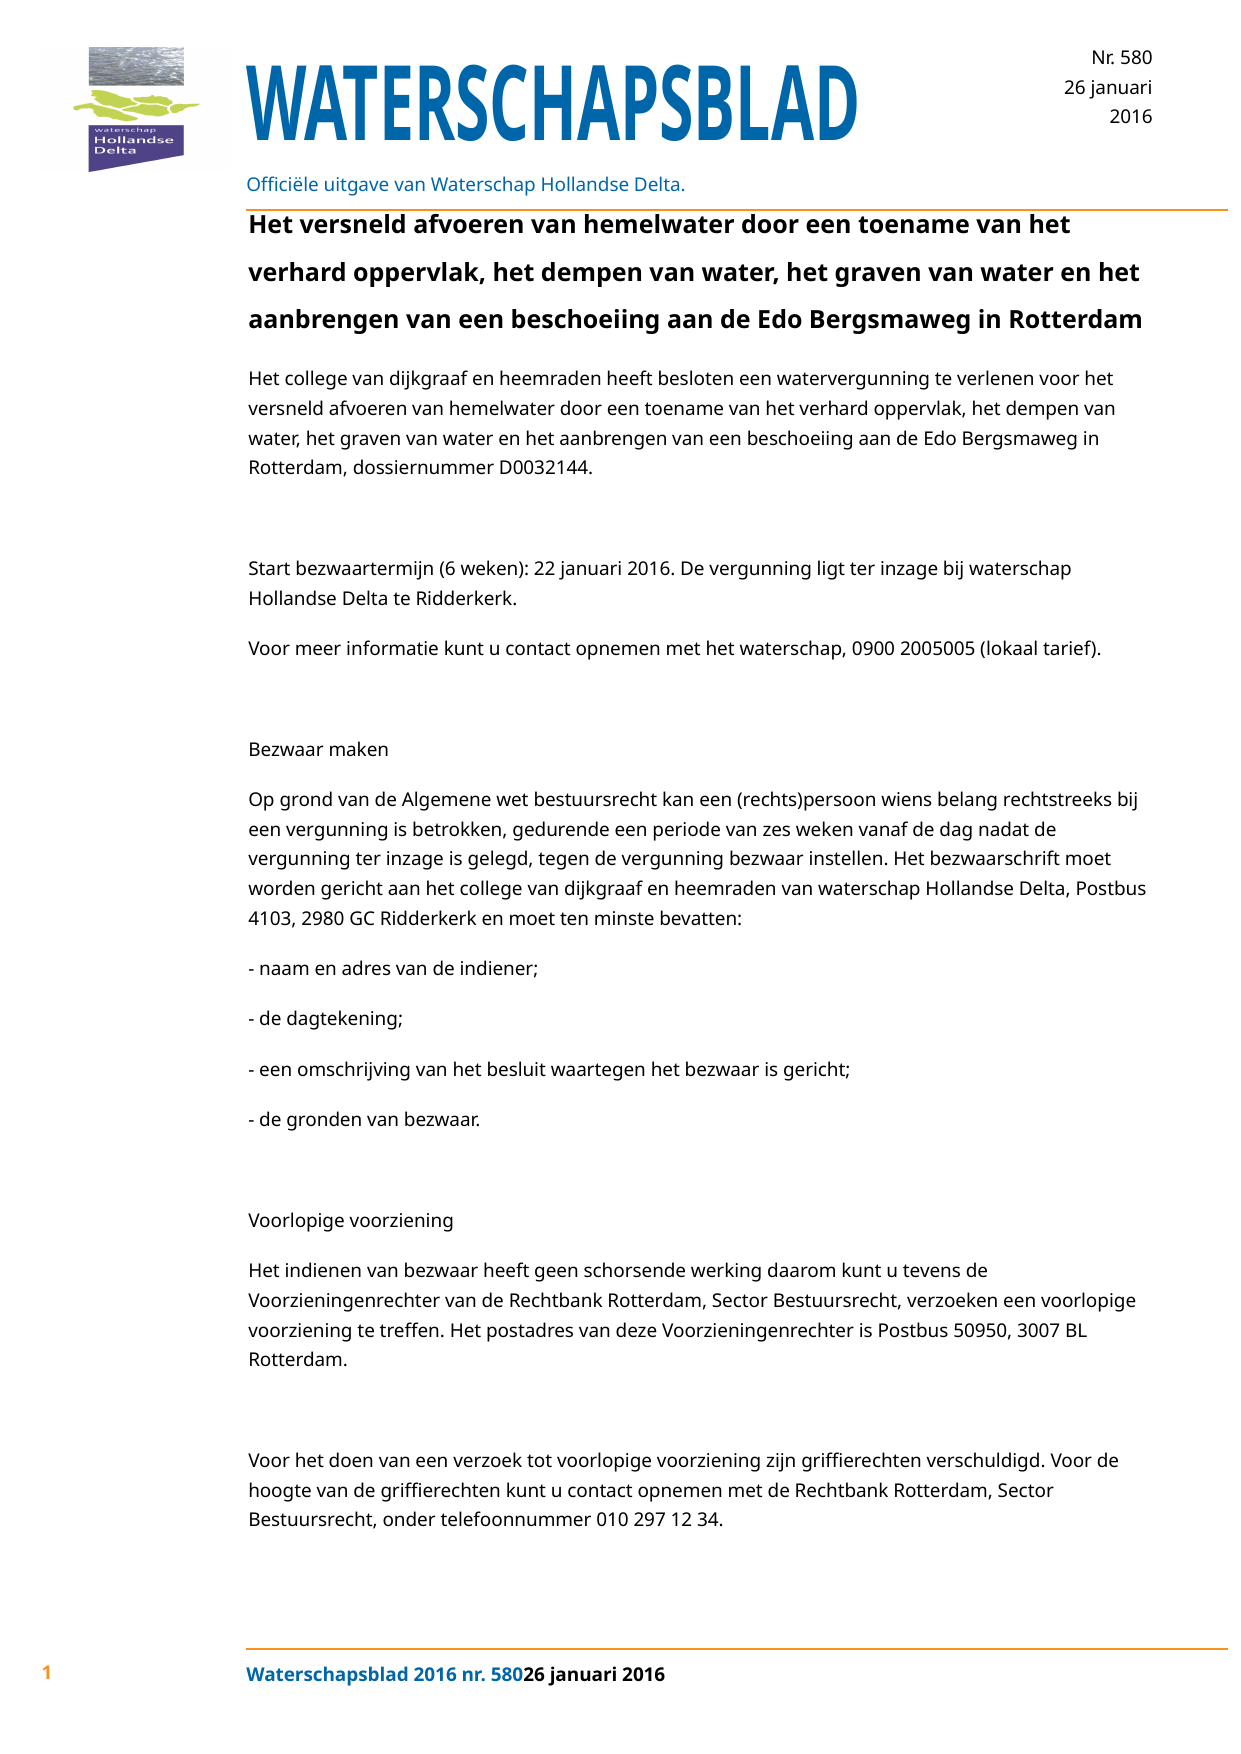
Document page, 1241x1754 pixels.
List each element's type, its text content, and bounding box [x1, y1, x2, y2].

text Voorlopige voorziening [248, 1207, 1152, 1233]
text Het indienen van bezwaar heeft geen schorsende werking daarom kunt u tevens de Voorzieningenrechter van de Rechtbank Rotterdam, Sector Bestuursrecht, verzoeken een voorlopige voorziening te treffen. Het postadres van deze Voorzieningenrechter is Postbus 50950, 3007 BL Rotterdam. [248, 1258, 1152, 1372]
text Het college van dijkgraaf en heemraden heeft besloten een watervergunning te verlenen voor het versneld afvoeren van hemelwater door een toename van het verhard oppervlak, het dempen van water, het graven van water en het aanbrengen van een beschoeiing aan de Edo Bergsmaweg in Rotterdam, dossiernummer D0032144. [248, 366, 1152, 480]
text Voor het doen van een verzoek tot voorlopige voorziening zijn griffierechten verschuldigd. Voor de hoogte van de griffierechten kunt u contact opnemen met de Rechtbank Rotterdam, Sector Bestuursrecht, onder telefoonnummer 010 297 12 34. [248, 1447, 1152, 1532]
text - de gronden van bezwaar. [248, 1106, 1152, 1132]
text - naam en adres van de indiener; [248, 955, 1152, 981]
text - een omschrijving van het besluit waartegen het bezwaar is gericht; [248, 1056, 1152, 1082]
text Voor meer informatie kunt u contact opnemen met het waterschap, 0900 2005005 (lokaal tarief). [248, 635, 1152, 661]
text Start bezwaartermijn (6 weken): 22 januari 2016. De vergunning ligt ter inzage bij waterschap Hollandse Delta te Ridderkerk. [248, 555, 1152, 610]
text Bezwaar maken [248, 736, 1152, 762]
picture [41, 47, 231, 172]
text Het versneld afvoeren van hemelwater door een toename van het verhard oppervlak, het dempen van water, het graven van water en het aanbrengen van een beschoeiing aan de Edo Bergsmaweg in Rotterdam [248, 211, 1152, 336]
text Op grond van de Algemene wet bestuursrecht kan een (rechts)persoon wiens belang rechtstreeks bij een vergunning is betrokken, gedurende een periode van zes weken vanaf de dag nadat de vergunning ter inzage is gelegd, tegen de vergunning bezwaar instellen. Het bezwaarschrift moet worden gericht aan het college van dijkgraaf en heemraden van waterschap Hollandse Delta, Postbus 4103, 2980 GC Ridderkerk en moet ten minste bevatten: [248, 786, 1152, 930]
text - de dagtekening; [248, 1006, 1152, 1031]
